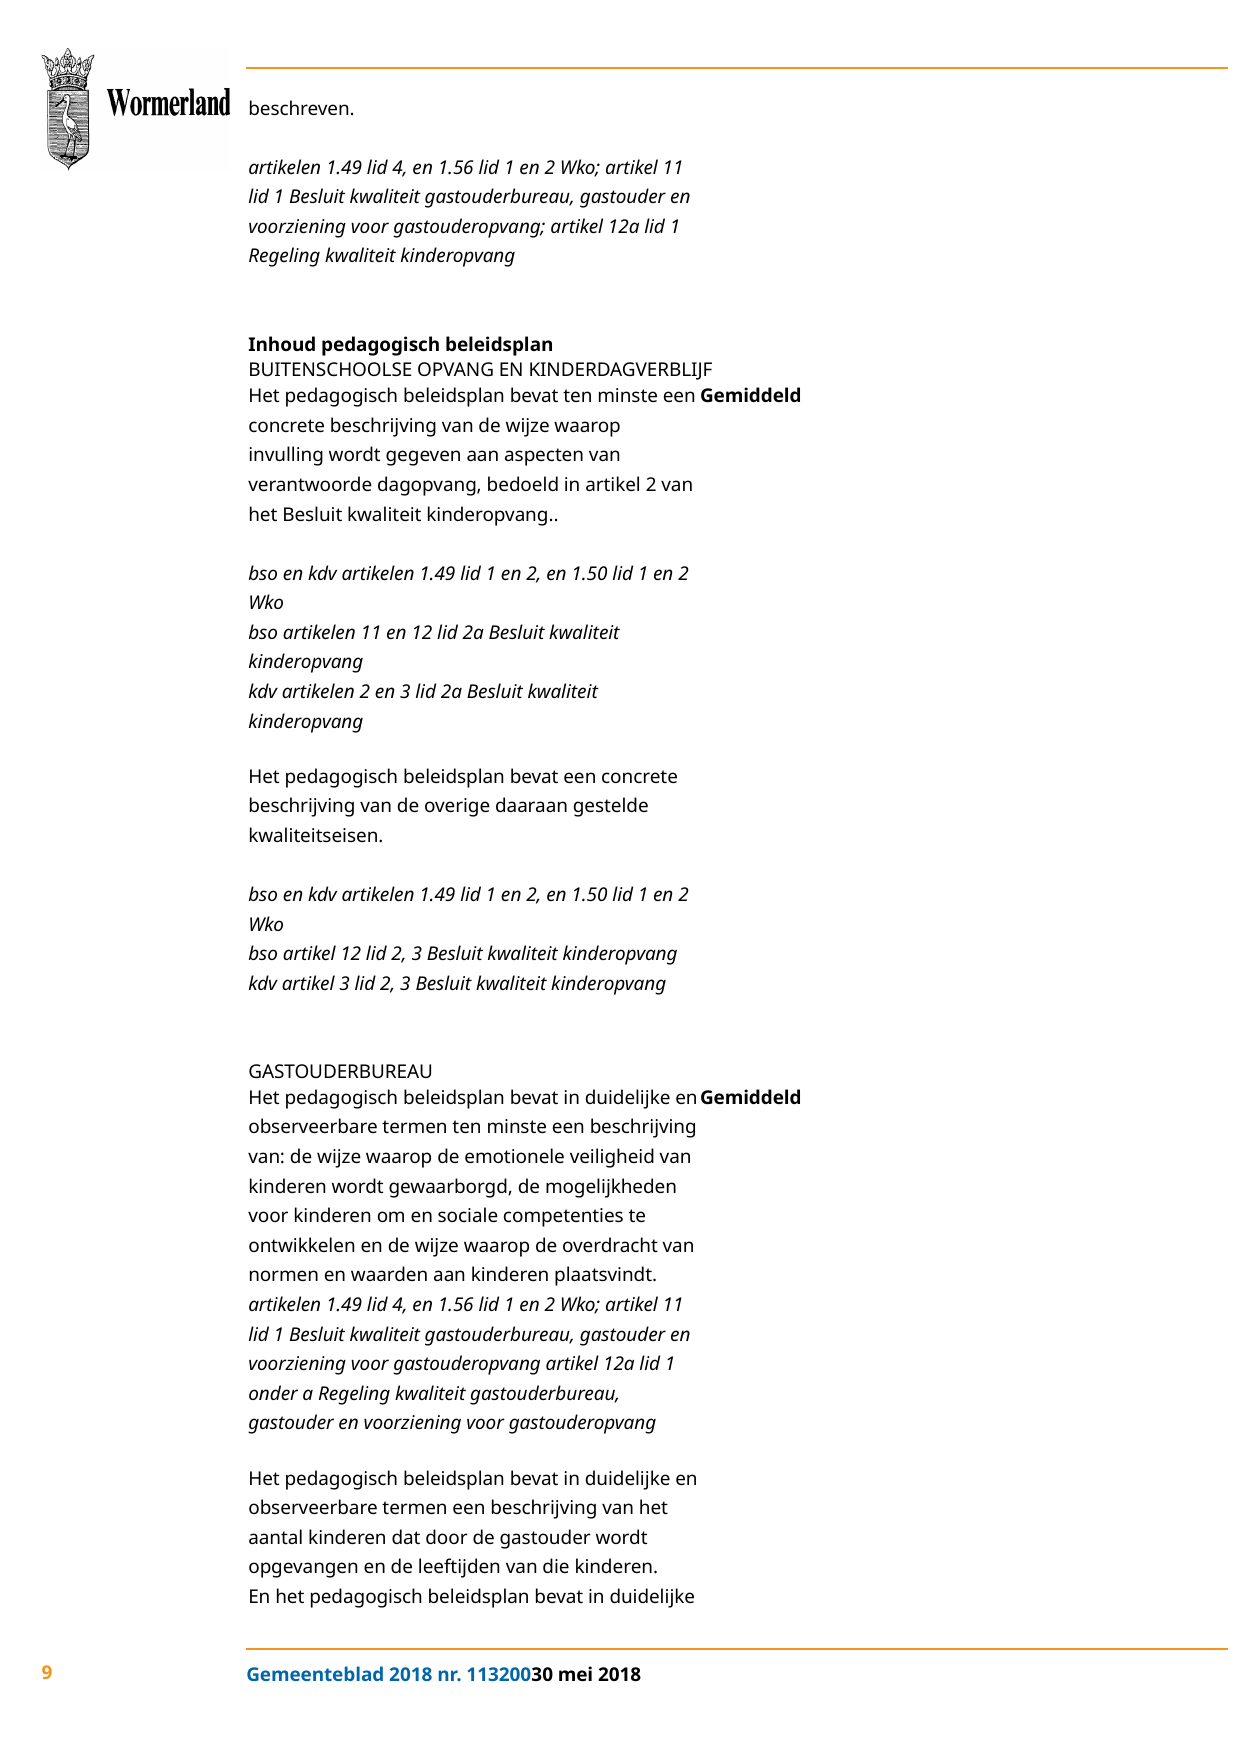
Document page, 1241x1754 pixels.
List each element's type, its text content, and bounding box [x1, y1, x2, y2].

picture [41, 47, 231, 172]
table_cell Gemiddeld [700, 1084, 1152, 1609]
table_cell Het pedagogisch beleidsplan bevat in duidelijke en observeerbare termen een beschrijving van het aantal kinderen dat door de gastouder wordt opgevangen en de leeftijden van die kinderen. En het pedagogisch beleidsplan bevat in duidelijke [248, 1465, 700, 1609]
table_cell Het pedagogisch beleidsplan bevat in duidelijke en observeerbare termen ten minste een beschrijving van: de wijze waarop de emotionele veiligheid van kinderen wordt gewaarborgd, de mogelijkheden voor kinderen om en sociale competenties te ontwikkelen en de wijze waarop de overdracht van normen en waarden aan kinderen plaatsvindt. artikelen 1.49 lid 4, en 1.56 lid 1 en 2 Wko; artikel 11 lid 1 Besluit kwaliteit gastouderbureau, gastouder en voorziening voor gastouderopvang artikel 12a lid 1 onder a Regeling kwaliteit gastouderbureau, gastouder en voorziening voor gastouderopvang [248, 1084, 700, 1465]
table_cell beschreven. artikelen 1.49 lid 4, en 1.56 lid 1 en 2 Wko; artikel 11 lid 1 Besluit kwaliteit gastouderbureau, gastouder en voorziening voor gastouderopvang; artikel 12a lid 1 Regeling kwaliteit kinderopvang [248, 95, 700, 298]
table_cell [700, 95, 1152, 298]
table_header GASTOUDERBUREAU [248, 1059, 1152, 1084]
table_cell Het pedagogisch beleidsplan bevat een concrete beschrijving van de overige daaraan gestelde kwaliteitseisen. bso en kdv artikelen 1.49 lid 1 en 2, en 1.50 lid 1 en 2 Wko bso artikel 12 lid 2, 3 Besluit kwaliteit kinderopvang kdv artikel 3 lid 2, 3 Besluit kwaliteit kinderopvang [248, 763, 700, 1026]
table_cell Gemiddeld [700, 383, 1152, 1026]
table_header Inhoud pedagogisch beleidsplan [248, 331, 1152, 357]
table_cell Het pedagogisch beleidsplan bevat ten minste een concrete beschrijving van de wijze waarop invulling wordt gegeven aan aspecten van verantwoorde dagopvang, bedoeld in artikel 2 van het Besluit kwaliteit kinderopvang.. bso en kdv artikelen 1.49 lid 1 en 2, en 1.50 lid 1 en 2 Wko bso artikelen 11 en 12 lid 2a Besluit kwaliteit kinderopvang kdv artikelen 2 en 3 lid 2a Besluit kwaliteit kinderopvang [248, 383, 700, 763]
table_cell BUITENSCHOOLSE OPVANG EN KINDERDAGVERBLIJF [248, 357, 1152, 382]
